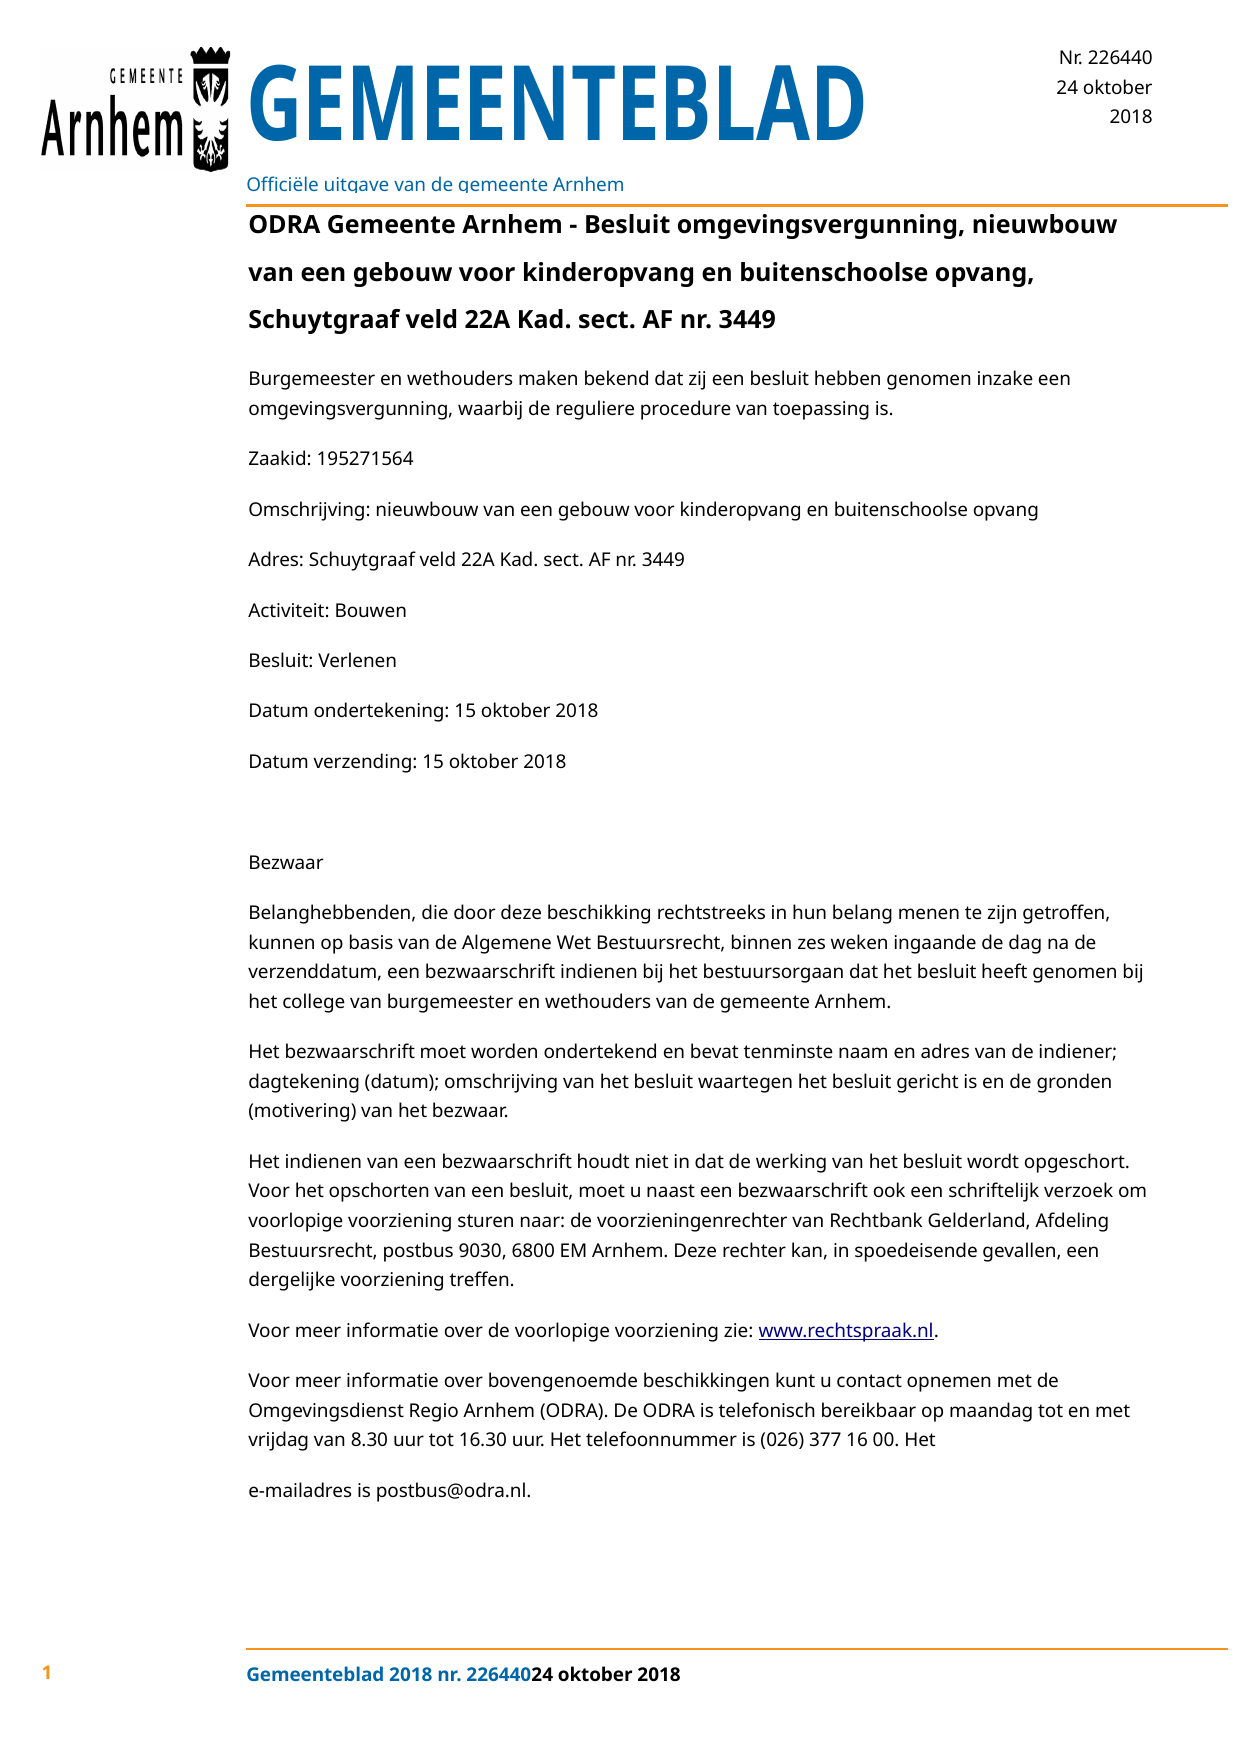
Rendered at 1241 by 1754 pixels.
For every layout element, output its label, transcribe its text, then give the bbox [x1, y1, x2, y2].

picture [41, 47, 231, 172]
text Datum ondertekening: 15 oktober 2018 [248, 698, 1152, 723]
text Burgemeester en wethouders maken bekend dat zij een besluit hebben genomen inzake een omgevingsvergunning, waarbij de reguliere procedure van toepassing is. [248, 366, 1152, 421]
text Het bezwaarschrift moet worden ondertekend en bevat tenminste naam en adres van de indiener; dagtekening (datum); omschrijving van het besluit waartegen het besluit gericht is en de gronden (motivering) van het bezwaar. [248, 1038, 1152, 1123]
text Bezwaar [248, 849, 1152, 874]
text Belanghebbenden, die door deze beschikking rechtstreeks in hun belang menen te zijn getroffen, kunnen op basis van de Algemene Wet Bestuursrecht, binnen zes weken ingaande de dag na de verzenddatum, een bezwaarschrift indienen bij het bestuursorgaan dat het besluit heeft genomen bij het college van burgemeester en wethouders van de gemeente Arnhem. [248, 899, 1152, 1014]
text ODRA Gemeente Arnhem - Besluit omgevingsvergunning, nieuwbouw van een gebouw voor kinderopvang en buitenschoolse opvang, Schuytgraaf veld 22A Kad. sect. AF nr. 3449 [248, 207, 1152, 336]
text Voor meer informatie over bovengenoemde beschikkingen kunt u contact opnemen met de Omgevingsdienst Regio Arnhem (ODRA). De ODRA is telefonisch bereikbaar op maandag tot en met vrijdag van 8.30 uur tot 16.30 uur. Het telefoonnummer is (026) 377 16 00. Het [248, 1367, 1152, 1452]
text Zaakid: 195271564 [248, 446, 1152, 471]
text Besluit: Verlenen [248, 647, 1152, 673]
text e-mailadres is postbus@odra.nl. [248, 1477, 1152, 1502]
text Datum verzending: 15 oktober 2018 [248, 748, 1152, 774]
text Omschrijving: nieuwbouw van een gebouw voor kinderopvang en buitenschoolse opvang [248, 496, 1152, 522]
text Voor meer informatie over de voorlopige voorziening zie: www.rechtspraak.nl. [248, 1317, 1152, 1342]
text Adres: Schuytgraaf veld 22A Kad. sect. AF nr. 3449 [248, 546, 1152, 572]
text Activiteit: Bouwen [248, 597, 1152, 622]
text Het indienen van een bezwaarschrift houdt niet in dat de werking van het besluit wordt opgeschort. Voor het opschorten van een besluit, moet u naast een bezwaarschrift ook een schriftelijk verzoek om voorlopige voorziening sturen naar: de voorzieningenrechter van Rechtbank Gelderland, Afdeling Bestuursrecht, postbus 9030, 6800 EM Arnhem. Deze rechter kan, in spoedeisende gevallen, een dergelijke voorziening treffen. [248, 1148, 1152, 1292]
